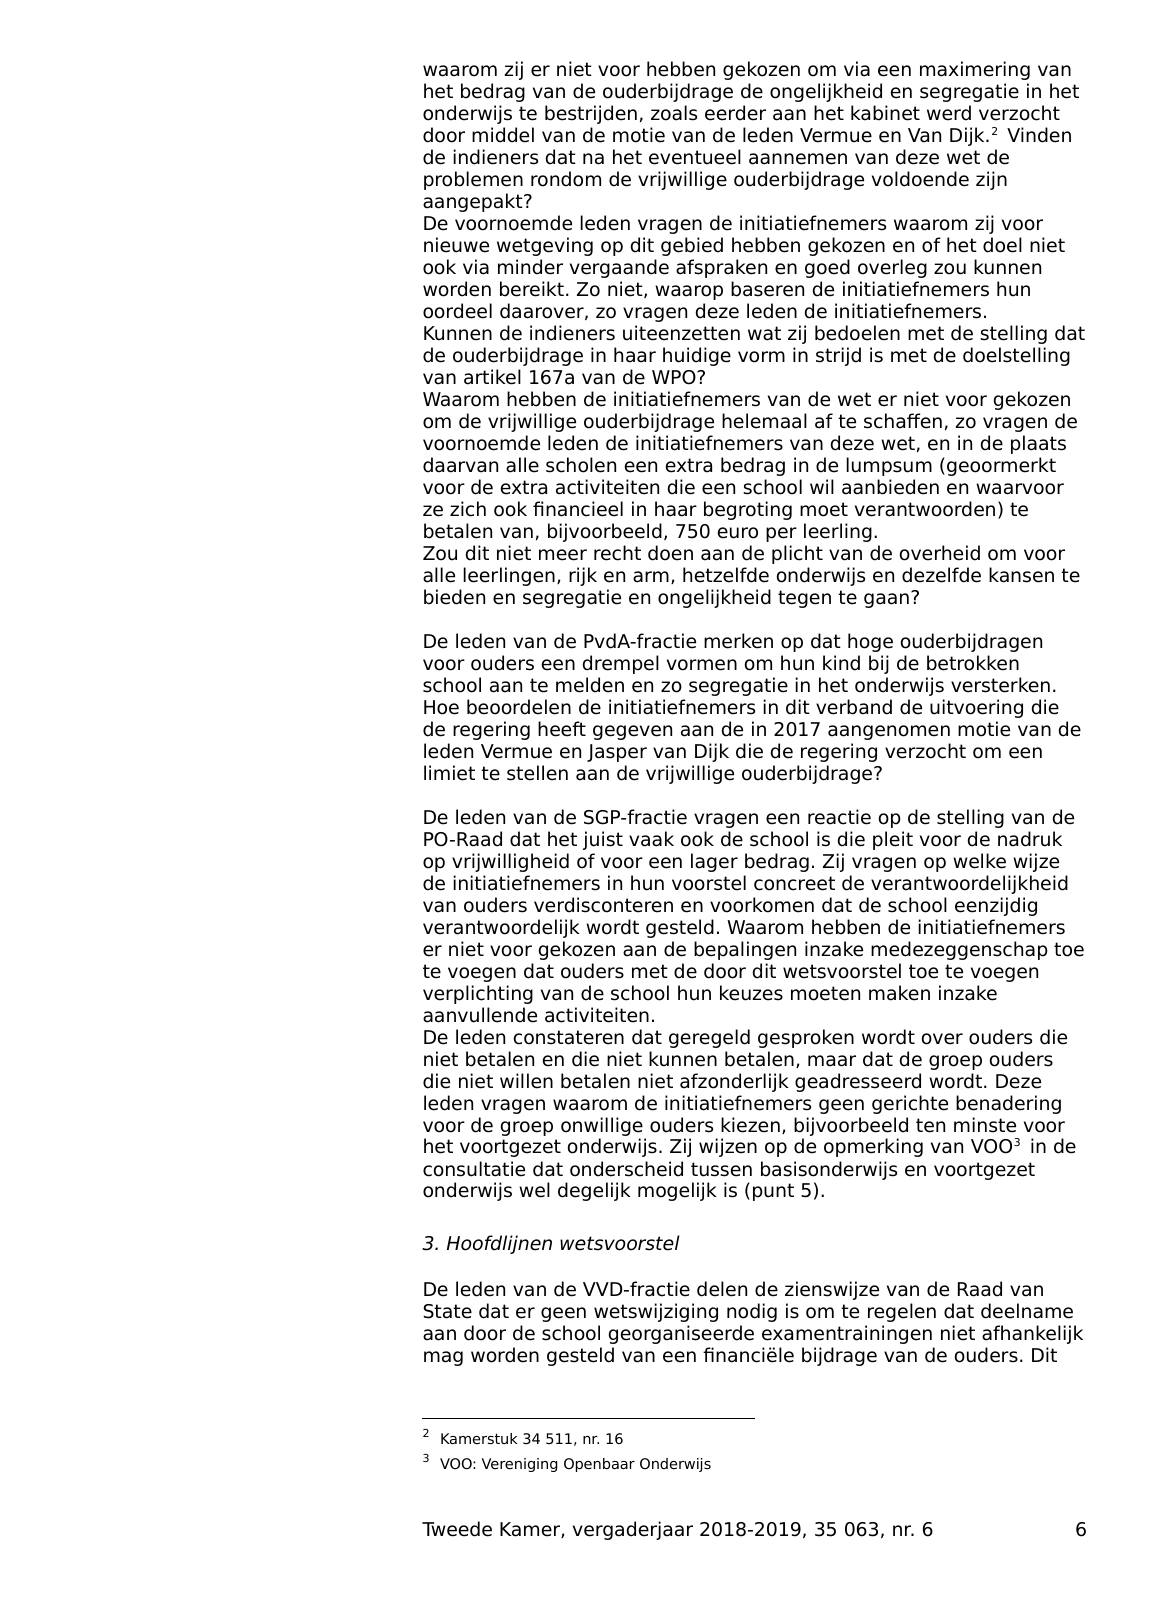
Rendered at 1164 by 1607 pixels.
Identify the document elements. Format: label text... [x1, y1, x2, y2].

text VOO: Vereniging Openbaar Onderwijs [422, 1452, 1087, 1474]
text De leden constateren dat geregeld gesproken wordt over ouders die niet betalen en die niet kunnen betalen, maar dat de groep ouders die niet willen betalen niet afzonderlijk geadresseerd wordt. Deze leden vragen waarom de initiatiefnemers geen gerichte benadering voor de groep onwillige ouders kiezen, bijvoorbeeld ten minste voor het voortgezet onderwijs. Zij wijzen op de opmerking van VOO in de consultatie dat onderscheid tussen basisonderwijs en voortgezet onderwijs wel degelijk mogelijk is (punt 5). [422, 1027, 1087, 1202]
text Kamerstuk 34 511, nr. 16 [422, 1427, 1087, 1449]
subtitle 3. Hoofdlijnen wetsvoorstel [422, 1232, 1087, 1254]
text waarom zij er niet voor hebben gekozen om via een maximering van het bedrag van de ouderbijdrage de ongelijkheid en segregatie in het onderwijs te bestrijden, zoals eerder aan het kabinet werd verzocht door middel van de motie van de leden Vermue en Van Dijk. Vinden de indieners dat na het eventueel aannemen van deze wet de problemen rondom de vrijwillige ouderbijdrage voldoende zijn aangepakt? [422, 59, 1087, 213]
text De voornoemde leden vragen de initiatiefnemers waarom zij voor nieuwe wetgeving op dit gebied hebben gekozen en of het doel niet ook via minder vergaande afspraken en goed overleg zou kunnen worden bereikt. Zo niet, waarop baseren de initiatiefnemers hun oordeel daarover, zo vragen deze leden de initiatiefnemers. [422, 213, 1087, 323]
text De leden van de PvdA-fractie merken op dat hoge ouderbijdragen voor ouders een drempel vormen om hun kind bij de betrokken school aan te melden en zo segregatie in het onderwijs versterken. Hoe beoordelen de initiatiefnemers in dit verband de uitvoering die de regering heeft gegeven aan de in 2017 aangenomen motie van de leden Vermue en Jasper van Dijk die de regering verzocht om een limiet te stellen aan de vrijwillige ouderbijdrage? [422, 631, 1087, 784]
text Waarom hebben de initiatiefnemers van de wet er niet voor gekozen om de vrijwillige ouderbijdrage helemaal af te schaffen, zo vragen de voornoemde leden de initiatiefnemers van deze wet, en in de plaats daarvan alle scholen een extra bedrag in de lumpsum (geoormerkt voor de extra activiteiten die een school wil aanbieden en waarvoor ze zich ook financieel in haar begroting moet verantwoorden) te betalen van, bijvoorbeeld, 750 euro per leerling. [422, 389, 1087, 543]
text Kunnen de indieners uiteenzetten wat zij bedoelen met de stelling dat de ouderbijdrage in haar huidige vorm in strijd is met de doelstelling van artikel 167a van de WPO? [422, 323, 1087, 389]
text De leden van de VVD-fractie delen de zienswijze van de Raad van State dat er geen wetswijziging nodig is om te regelen dat deelname aan door de school georganiseerde examentrainingen niet afhankelijk mag worden gesteld van een financiële bijdrage van de ouders. Dit [422, 1279, 1087, 1367]
text De leden van de SGP-fractie vragen een reactie op de stelling van de PO-Raad dat het juist vaak ook de school is die pleit voor de nadruk op vrijwilligheid of voor een lager bedrag. Zij vragen op welke wijze de initiatiefnemers in hun voorstel concreet de verantwoordelijkheid van ouders verdisconteren en voorkomen dat de school eenzijdig verantwoordelijk wordt gesteld. Waarom hebben de initiatiefnemers er niet voor gekozen aan de bepalingen inzake medezeggenschap toe te voegen dat ouders met de door dit wetsvoorstel toe te voegen verplichting van de school hun keuzes moeten maken inzake aanvullende activiteiten. [422, 807, 1087, 1027]
text Zou dit niet meer recht doen aan de plicht van de overheid om voor alle leerlingen, rijk en arm, hetzelfde onderwijs en dezelfde kansen te bieden en segregatie en ongelijkheid tegen te gaan? [422, 543, 1087, 608]
